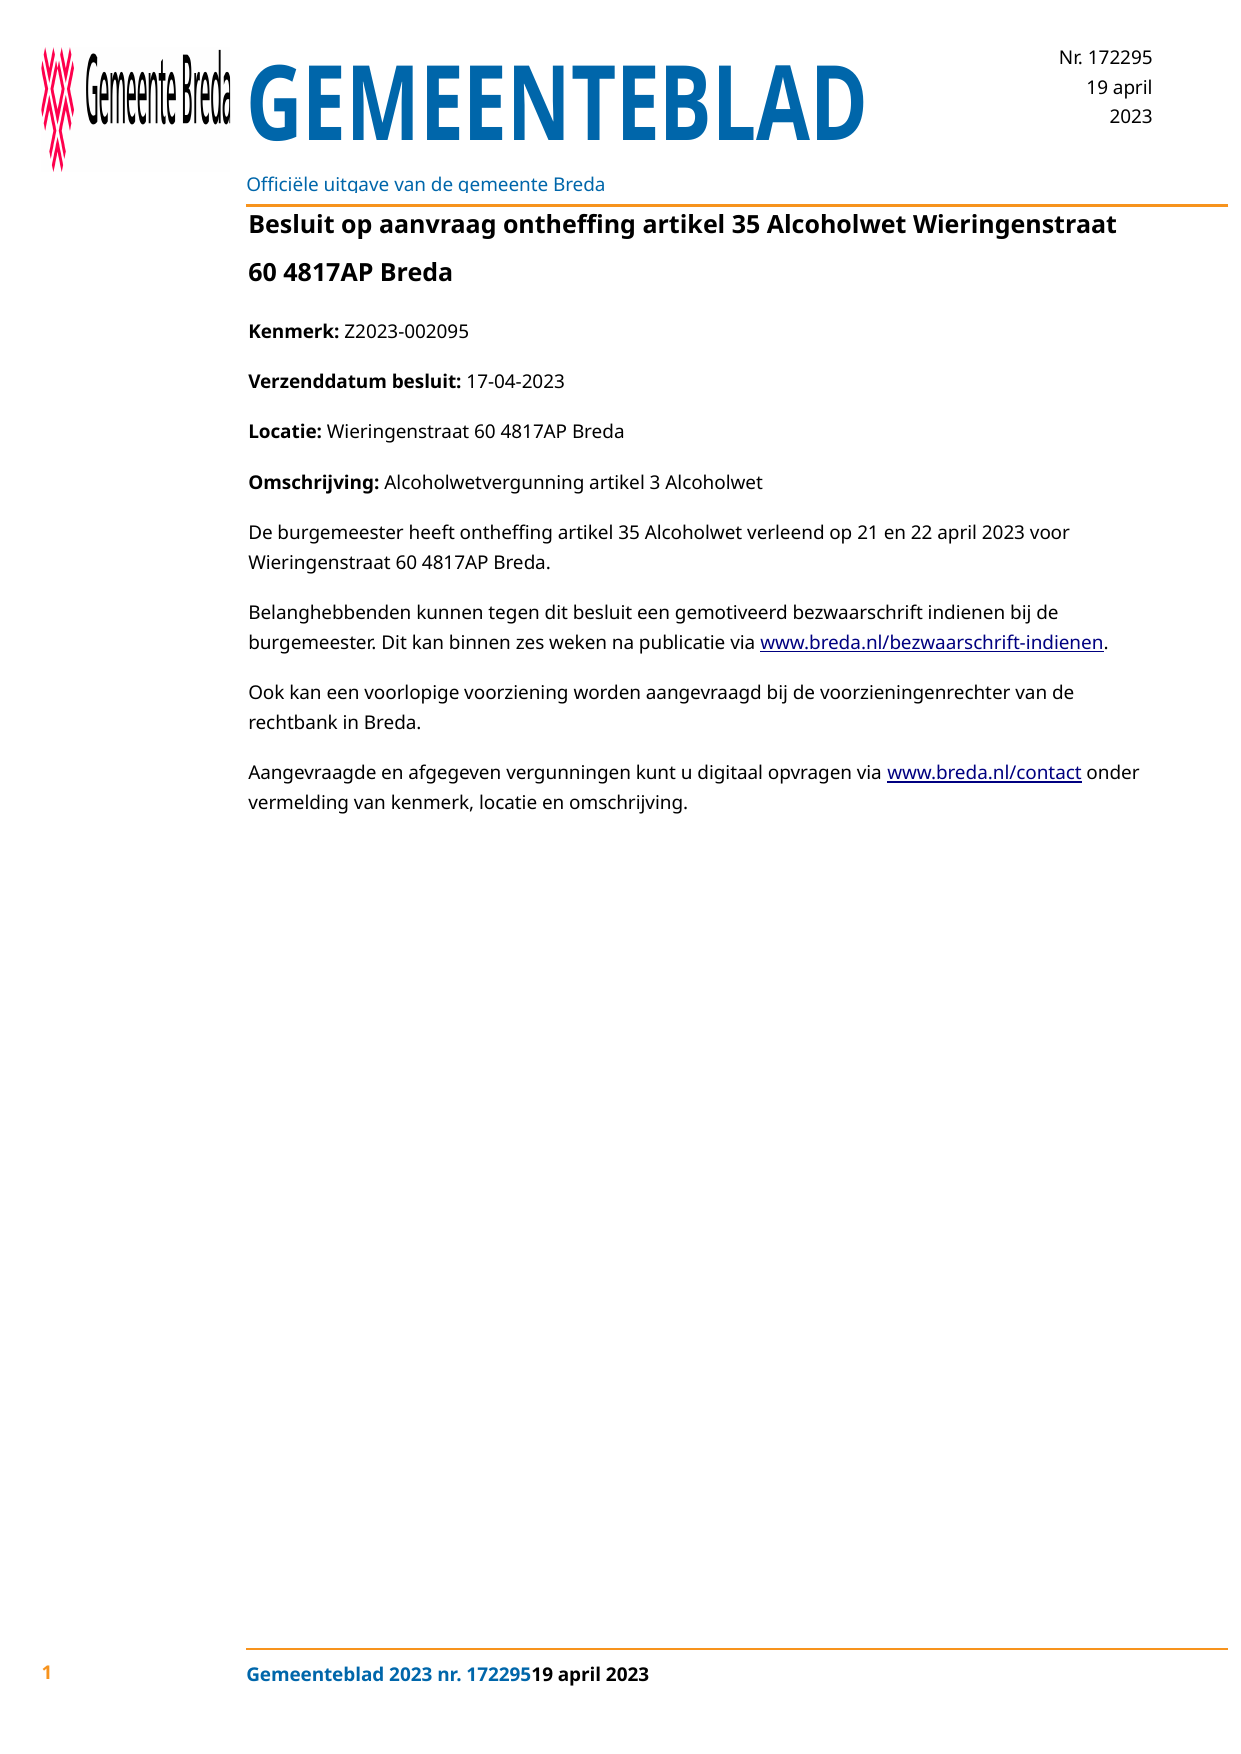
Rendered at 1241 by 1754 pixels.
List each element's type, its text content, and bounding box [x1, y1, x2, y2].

text Locatie: Wieringenstraat 60 4817AP Breda [248, 419, 1152, 444]
text Omschrijving: Alcoholwetvergunning artikel 3 Alcoholwet [248, 469, 1152, 495]
text Aangevraagde en afgegeven vergunningen kunt u digitaal opvragen via www.breda.nl/contact onder vermelding van kenmerk, locatie en omschrijving. [248, 759, 1152, 815]
text Belanghebbenden kunnen tegen dit besluit een gemotiveerd bezwaarschrift indienen bij de burgemeester. Dit kan binnen zes weken na publicatie via www.breda.nl/bezwaarschrift-indienen. [248, 599, 1152, 655]
text Kenmerk: Z2023-002095 [248, 318, 1152, 344]
text Besluit op aanvraag ontheffing artikel 35 Alcoholwet Wieringenstraat 60 4817AP Breda [248, 207, 1152, 288]
picture [41, 47, 231, 172]
text De burgemeester heeft ontheffing artikel 35 Alcoholwet verleend op 21 en 22 april 2023 voor Wieringenstraat 60 4817AP Breda. [248, 519, 1152, 575]
text Ook kan een voorlopige voorziening worden aangevraagd bij de voorzieningenrechter van de rechtbank in Breda. [248, 679, 1152, 735]
text Verzenddatum besluit: 17-04-2023 [248, 368, 1152, 394]
